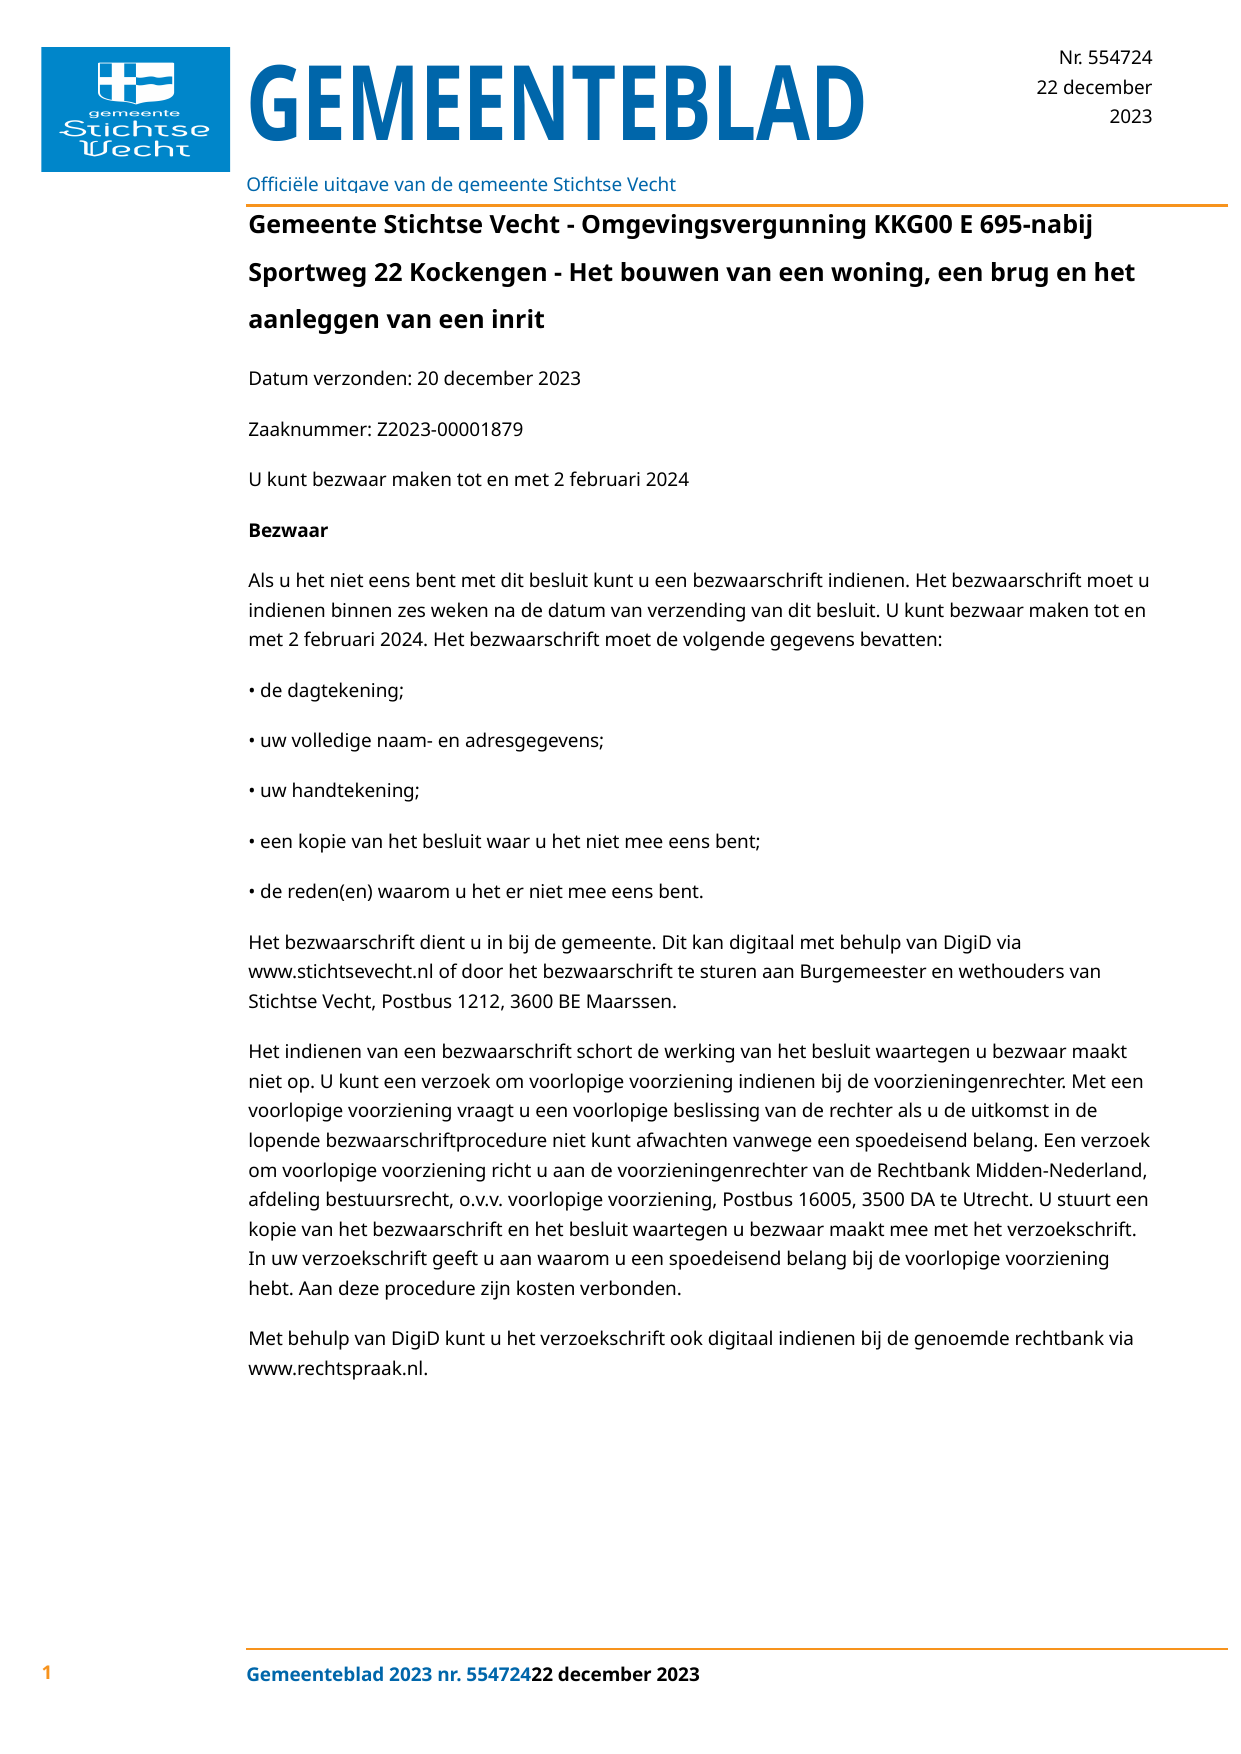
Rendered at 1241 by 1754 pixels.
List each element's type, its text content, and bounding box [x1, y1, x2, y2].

text • uw handtekening; [248, 778, 1152, 803]
text Als u het niet eens bent met dit besluit kunt u een bezwaarschrift indienen. Het bezwaarschrift moet u indienen binnen zes weken na de datum van verzending van dit besluit. U kunt bezwaar maken tot en met 2 februari 2024. Het bezwaarschrift moet de volgende gegevens bevatten: [248, 567, 1152, 652]
text Datum verzonden: 20 december 2023 [248, 366, 1152, 391]
picture [99, 63, 135, 101]
text Het indienen van een bezwaarschrift schort de werking van het besluit waartegen u bezwaar maakt niet op. U kunt een verzoek om voorlopige voorziening indienen bij de voorzieningenrechter. Met een voorlopige voorziening vraagt u een voorlopige beslissing van de rechter als u de uitkomst in de lopende bezwaarschriftprocedure niet kunt afwachten vanwege een spoedeisend belang. Een verzoek om voorlopige voorziening richt u aan de voorzieningenrechter van de Rechtbank Midden-Nederland, afdeling bestuursrecht, o.v.v. voorlopige voorziening, Postbus 16005, 3500 DA te Utrecht. U stuurt een kopie van het bezwaarschrift en het besluit waartegen u bezwaar maakt mee met het verzoekschrift. In uw verzoekschrift geeft u aan waarom u een spoedeisend belang bij de voorlopige voorziening hebt. Aan deze procedure zijn kosten verbonden. [248, 1038, 1152, 1301]
text Bezwaar [248, 517, 1152, 542]
text • de dagtekening; [248, 677, 1152, 702]
text Het bezwaarschrift dient u in bij de gemeente. Dit kan digitaal met behulp van DigiD via www.stichtsevecht.nl of door het bezwaarschrift te sturen aan Burgemeester en wethouders van Stichtse Vecht, Postbus 1212, 3600 BE Maarssen. [248, 929, 1152, 1014]
text • de reden(en) waarom u het er niet mee eens bent. [248, 878, 1152, 904]
text Gemeente Stichtse Vecht - Omgevingsvergunning KKG00 E 695-nabij Sportweg 22 Kockengen - Het bouwen van een woning, een brug en het aanleggen van een inrit [248, 207, 1152, 336]
picture [137, 63, 174, 103]
text Zaaknummer: Z2023-00001879 [248, 416, 1152, 442]
text • uw volledige naam- en adresgegevens; [248, 727, 1152, 753]
text • een kopie van het besluit waar u het niet mee eens bent; [248, 828, 1152, 854]
text U kunt bezwaar maken tot en met 2 februari 2024 [248, 466, 1152, 492]
text Met behulp van DigiD kunt u het verzoekschrift ook digitaal indienen bij de genoemde rechtbank via www.rechtspraak.nl. [248, 1326, 1152, 1381]
